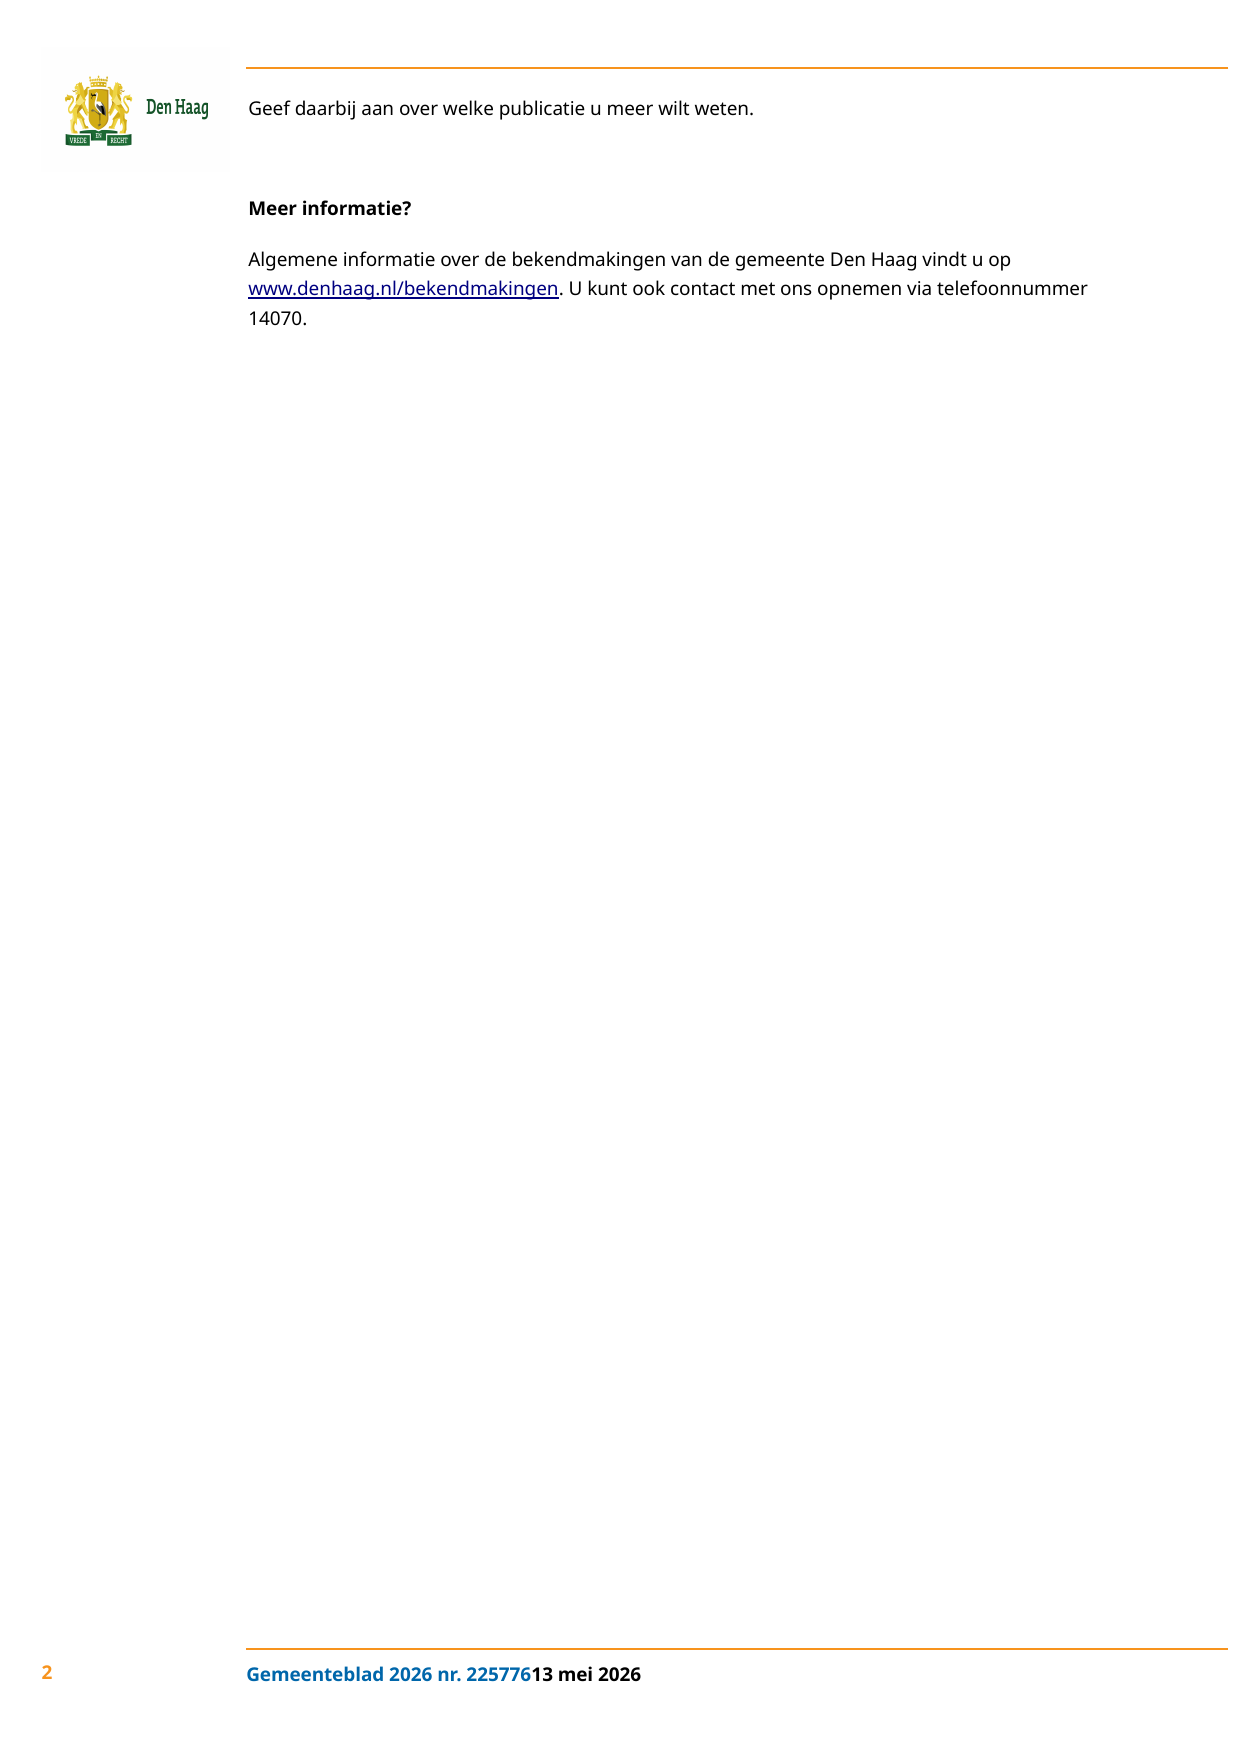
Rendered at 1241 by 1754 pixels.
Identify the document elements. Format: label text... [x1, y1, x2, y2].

text Meer informatie? [248, 196, 1152, 221]
picture [41, 47, 231, 172]
text Geef daarbij aan over welke publicatie u meer wilt weten. [248, 95, 1152, 121]
text Algemene informatie over de bekendmakingen van de gemeente Den Haag vindt u op www.denhaag.nl/bekendmakingen. U kunt ook contact met ons opnemen via telefoonnummer 14070. [248, 246, 1152, 331]
